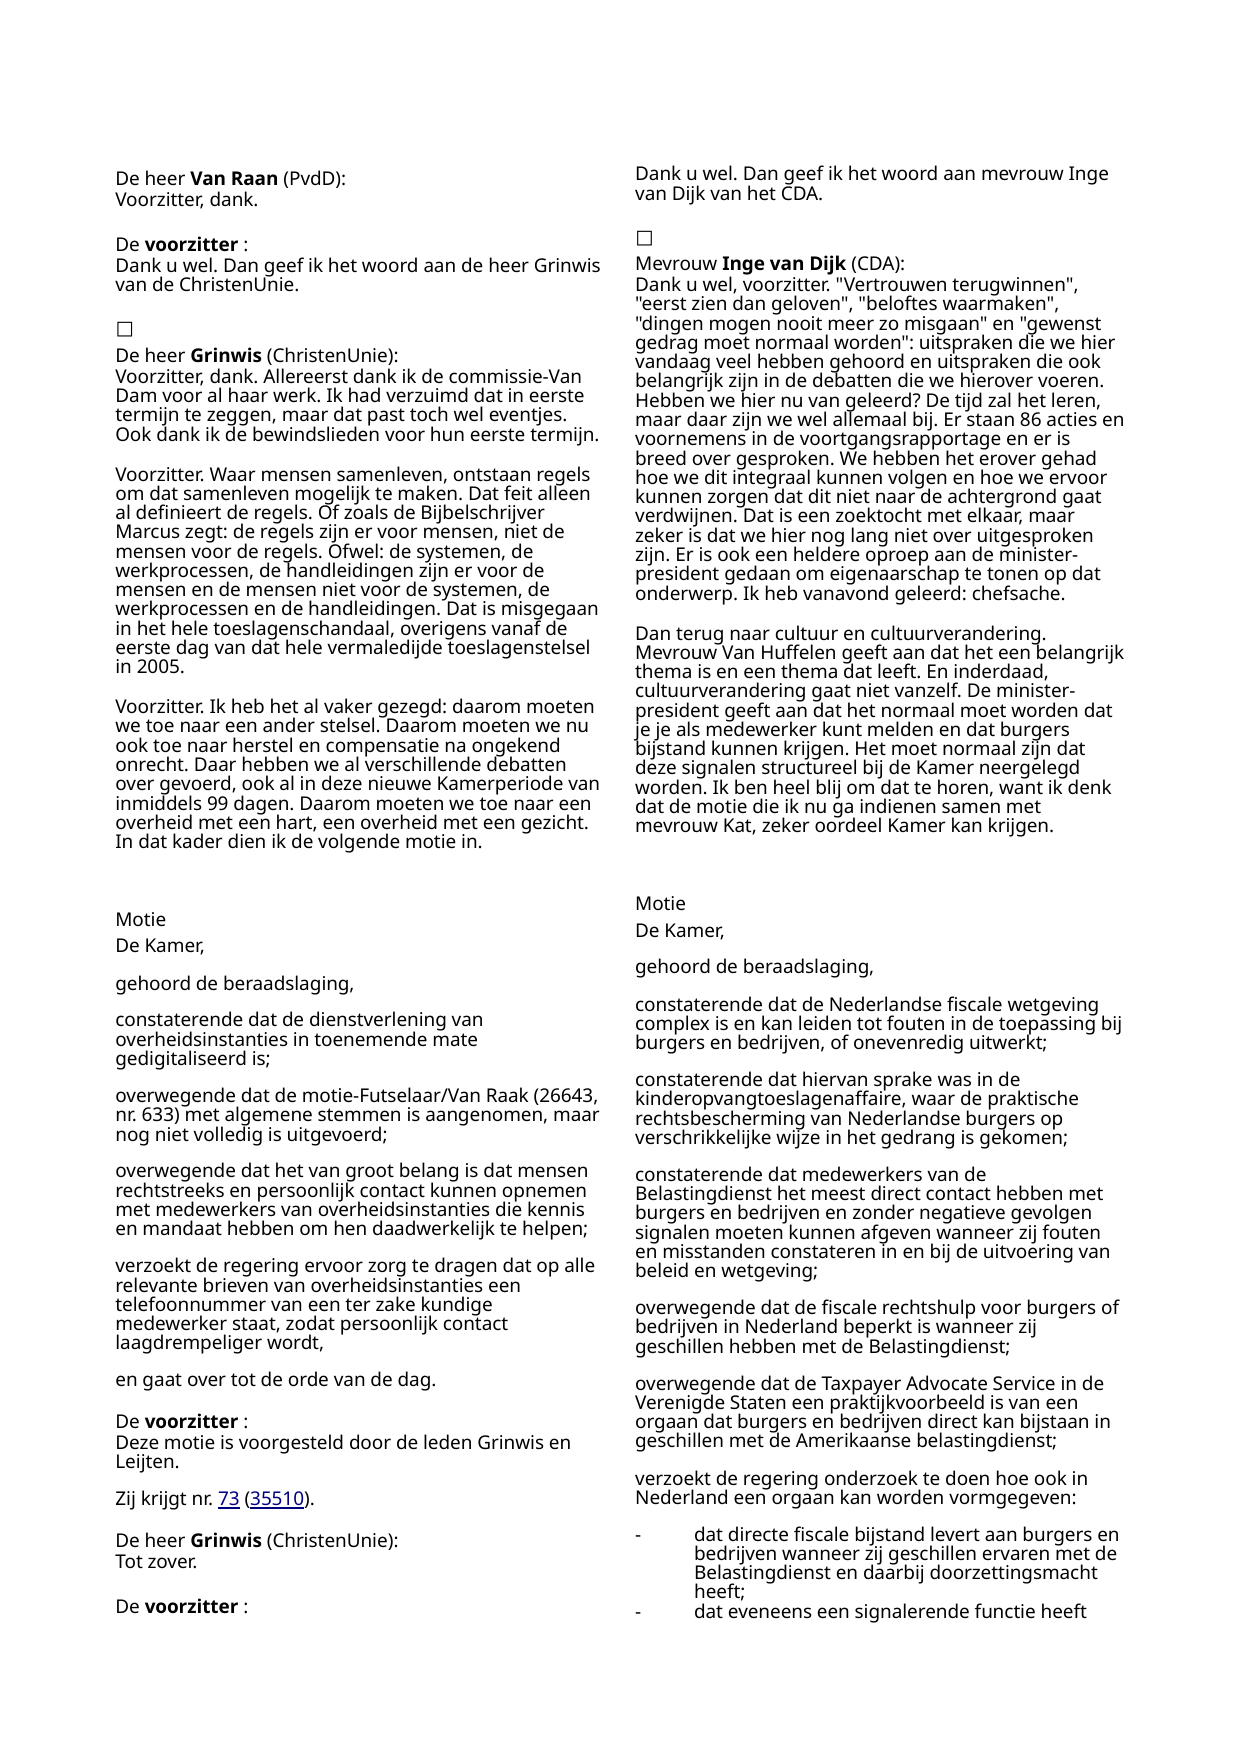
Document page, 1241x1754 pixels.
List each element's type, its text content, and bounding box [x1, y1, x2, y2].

text Tot zover. [115, 1553, 605, 1572]
text constaterende dat hiervan sprake was in de kinderopvangtoeslagenaffaire, waar de praktische rechtsbescherming van Nederlandse burgers op verschrikkelijke wijze in het gedrang is gekomen; [635, 1071, 1125, 1148]
text Motie [635, 890, 1125, 916]
text Mevrouw Inge van Dijk (CDA): [635, 250, 1125, 276]
text De Kamer, [635, 922, 1125, 941]
text Deze motie is voorgesteld door de leden Grinwis en Leijten. [115, 1434, 605, 1473]
list dat eveneens een signalerende functie heeft [635, 1603, 1125, 1622]
text verzoekt de regering onderzoek te doen hoe ook in Nederland een orgaan kan worden vormgegeven: [635, 1469, 1125, 1508]
text ⬜ [635, 225, 1125, 250]
text constaterende dat medewerkers van de Belastingdienst het meest direct contact hebben met burgers en bedrijven en zonder negatieve gevolgen signalen moeten kunnen afgeven wanneer zij fouten en misstanden constateren in en bij de uitvoering van beleid en wetgeving; [635, 1166, 1125, 1281]
text overwegende dat de motie-Futselaar/Van Raak (26643, nr. 633) met algemene stemmen is aangenomen, maar nog niet volledig is uitgevoerd; [115, 1087, 605, 1145]
text ⬜ [115, 316, 605, 342]
text Dank u wel. Dan geef ik het woord aan de heer Grinwis van de ChristenUnie. [115, 257, 605, 295]
text Voorzitter, dank. [115, 191, 605, 210]
text overwegende dat het van groot belang is dat mensen rechtstreeks en persoonlijk contact kunnen opnemen met medewerkers van overheidsinstanties die kennis en mandaat hebben om hen daadwerkelijk te helpen; [115, 1162, 605, 1239]
list dat directe fiscale bijstand levert aan burgers en bedrijven wanneer zij geschillen ervaren met de Belastingdienst en daarbij doorzettingsmacht heeft; [635, 1526, 1125, 1603]
text Voorzitter. Waar mensen samenleven, ontstaan regels om dat samenleven mogelijk te maken. Dat feit alleen al definieert de regels. Of zoals de Bijbelschrijver Marcus zegt: de regels zijn er voor mensen, niet de mensen voor de regels. Ofwel: de systemen, de werkprocessen, de handleidingen zijn er voor de mensen en de mensen niet voor de systemen, de werkprocessen en de handleidingen. Dat is misgegaan in het hele toeslagenschandaal, overigens vanaf de eerste dag van dat hele vermaledijde toeslagenstelsel in 2005. [115, 466, 605, 677]
text De voorzitter : [115, 231, 605, 257]
text overwegende dat de Taxpayer Advocate Service in de Verenigde Staten een praktijkvoorbeeld is van een orgaan dat burgers en bedrijven direct kan bijstaan in geschillen met de Amerikaanse belastingdienst; [635, 1375, 1125, 1452]
text Motie [115, 906, 605, 932]
text Voorzitter. Ik heb het al vaker gezegd: daarom moeten we toe naar een ander stelsel. Daarom moeten we nu ook toe naar herstel en compensatie na ongekend onrecht. Daar hebben we al verschillende debatten over gevoerd, ook al in deze nieuwe Kamerperiode van inmiddels 99 dagen. Daarom moeten we toe naar een overheid met een hart, een overheid met een gezicht. In dat kader dien ik de volgende motie in. [115, 698, 605, 852]
text De heer Van Raan (PvdD): [115, 165, 605, 191]
text De voorzitter : [115, 1593, 605, 1619]
text Dank u wel, voorzitter. "Vertrouwen terugwinnen", "eerst zien dan geloven", "beloftes waarmaken", "dingen mogen nooit meer zo misgaan" en "gewenst gedrag moet normaal worden": uitspraken die we hier vandaag veel hebben gehoord en uitspraken die ook belangrijk zijn in de debatten die we hierover voeren. Hebben we hier nu van geleerd? De tijd zal het leren, maar daar zijn we wel allemaal bij. Er staan 86 acties en voornemens in de voortgangsrapportage en er is breed over gesproken. We hebben het erover gehad hoe we dit integraal kunnen volgen en hoe we ervoor kunnen zorgen dat dit niet naar de achtergrond gaat verdwijnen. Dat is een zoektocht met elkaar, maar zeker is dat we hier nog lang niet over uitgesproken zijn. Er is ook een heldere oproep aan de minister-president gedaan om eigenaarschap te tonen op dat onderwerp. Ik heb vanavond geleerd: chefsache. [635, 276, 1125, 604]
text overwegende dat de fiscale rechtshulp voor burgers of bedrijven in Nederland beperkt is wanneer zij geschillen hebben met de Belastingdienst; [635, 1299, 1125, 1357]
text Dan terug naar cultuur en cultuurverandering. Mevrouw Van Huffelen geeft aan dat het een belangrijk thema is en een thema dat leeft. En inderdaad, cultuurverandering gaat niet vanzelf. De minister-president geeft aan dat het normaal moet worden dat je je als medewerker kunt melden en dat burgers bijstand kunnen krijgen. Het moet normaal zijn dat deze signalen structureel bij de Kamer neergelegd worden. Ik ben heel blij om dat te horen, want ik denk dat de motie die ik nu ga indienen samen met mevrouw Kat, zeker oordeel Kamer kan krijgen. [635, 624, 1125, 836]
text gehoord de beraadslaging, [115, 974, 605, 994]
text De heer Grinwis (ChristenUnie): [115, 1527, 605, 1553]
text De voorzitter : [115, 1408, 605, 1434]
text De Kamer, [115, 937, 605, 957]
text De heer Grinwis (ChristenUnie): [115, 342, 605, 368]
text gehoord de beraadslaging, [635, 958, 1125, 978]
text en gaat over tot de orde van de dag. [115, 1371, 605, 1391]
text constaterende dat de dienstverlening van overheidsinstanties in toenemende mate gedigitaliseerd is; [115, 1011, 605, 1069]
text Zij krijgt nr. 73 (35510). [115, 1490, 605, 1509]
text Dank u wel. Dan geef ik het woord aan mevrouw Inge van Dijk van het CDA. [635, 165, 1125, 204]
text Voorzitter, dank. Allereerst dank ik de commissie-Van Dam voor al haar werk. Ik had verzuimd dat in eerste termijn te zeggen, maar dat past toch wel eventjes. Ook dank ik de bewindslieden voor hun eerste termijn. [115, 368, 605, 445]
text verzoekt de regering ervoor zorg te dragen dat op alle relevante brieven van overheidsinstanties een telefoonnummer van een ter zake kundige medewerker staat, zodat persoonlijk contact laagdrempeliger wordt, [115, 1257, 605, 1354]
text constaterende dat de Nederlandse fiscale wetgeving complex is en kan leiden tot fouten in de toepassing bij burgers en bedrijven, of onevenredig uitwerkt; [635, 996, 1125, 1053]
